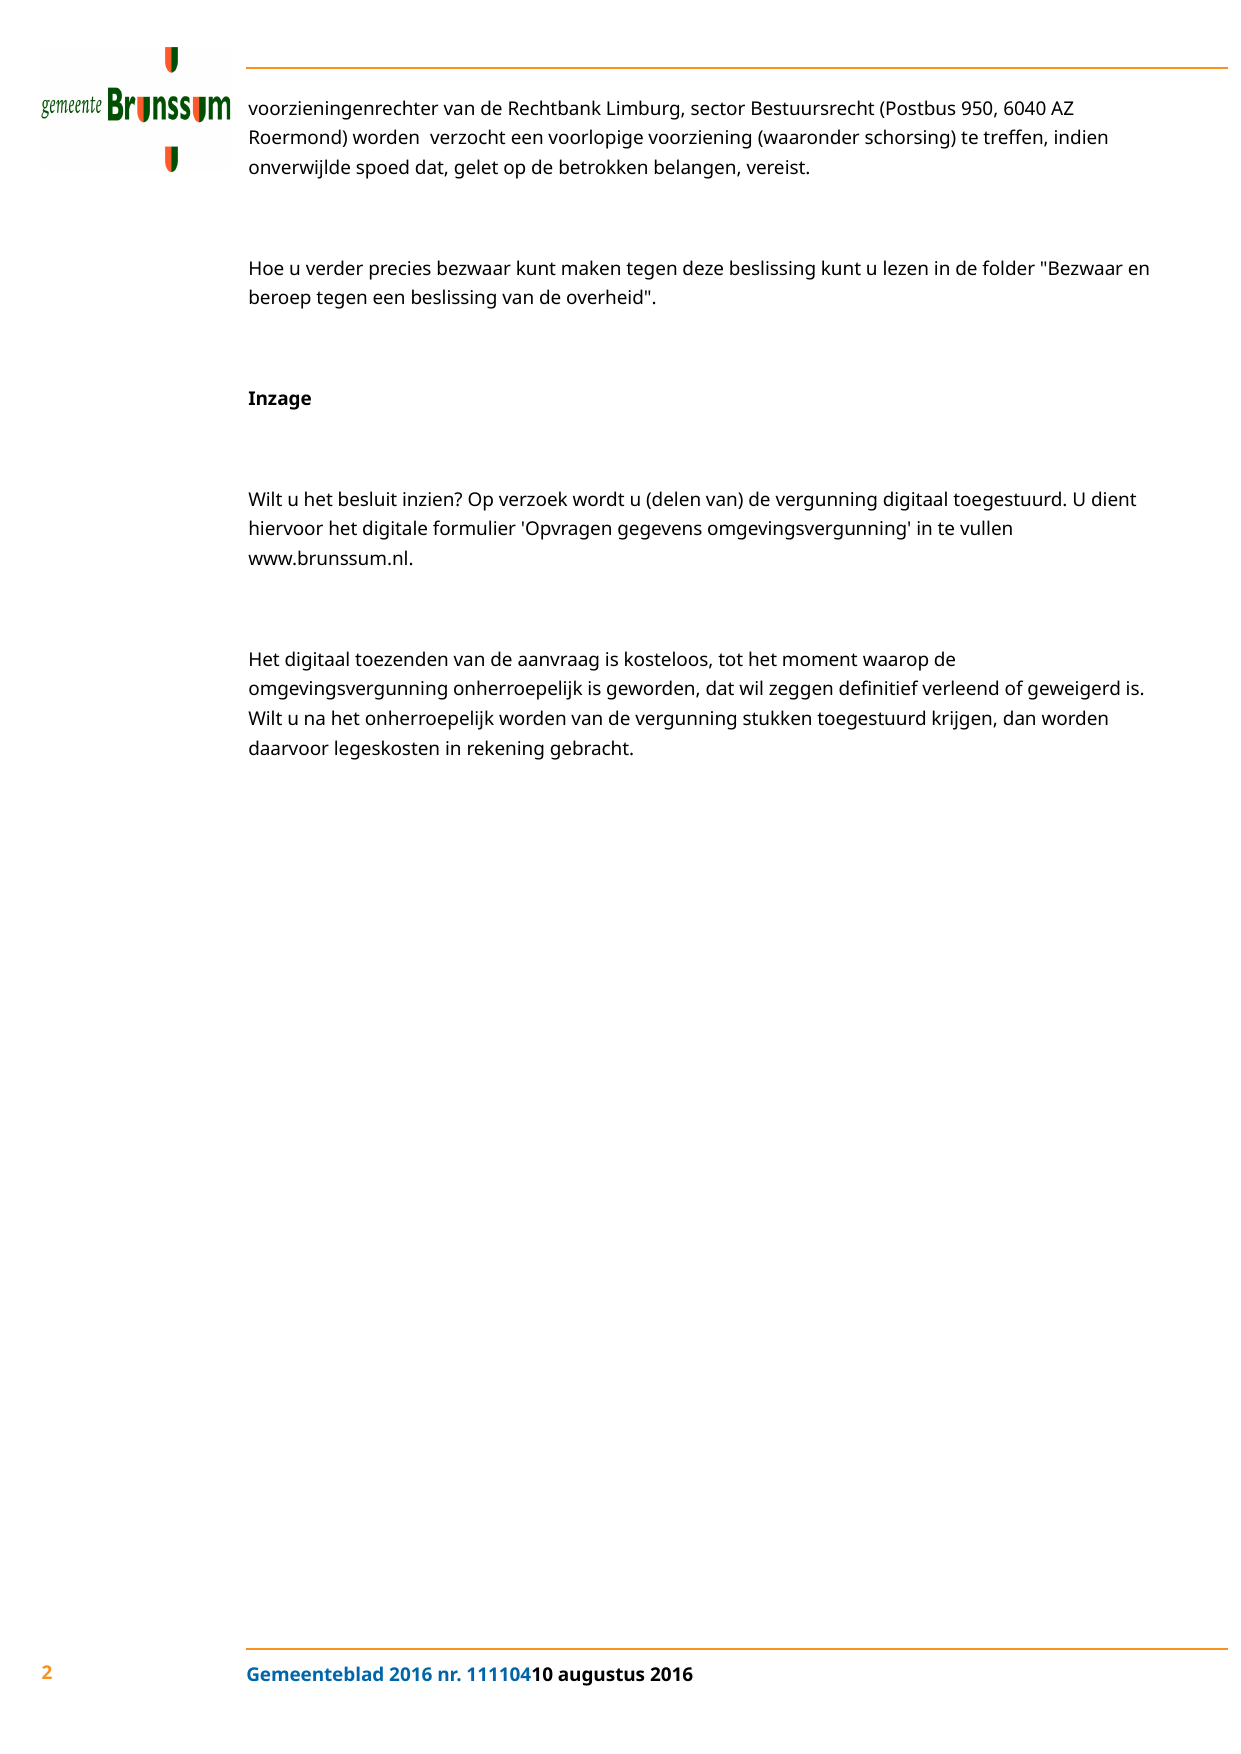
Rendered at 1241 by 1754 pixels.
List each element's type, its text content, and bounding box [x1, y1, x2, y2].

text Hoe u verder precies bezwaar kunt maken tegen deze beslissing kunt u lezen in de folder "Bezwaar en beroep tegen een beslissing van de overheid". [248, 255, 1152, 310]
picture [41, 47, 231, 172]
text Inzage [248, 385, 1152, 411]
text Het digitaal toezenden van de aanvraag is kosteloos, tot het moment waarop de omgevingsvergunning onherroepelijk is geworden, dat wil zeggen definitief verleend of geweigerd is. Wilt u na het onherroepelijk worden van de vergunning stukken toegestuurd krijgen, dan worden daarvoor legeskosten in rekening gebracht. [248, 646, 1152, 761]
text voorzieningenrechter van de Rechtbank Limburg, sector Bestuursrecht (Postbus 950, 6040 AZ Roermond) worden verzocht een voorlopige voorziening (waaronder schorsing) te treffen, indien onverwijlde spoed dat, gelet op de betrokken belangen, vereist. [248, 95, 1152, 180]
text Wilt u het besluit inzien? Op verzoek wordt u (delen van) de vergunning digitaal toegestuurd. U dient hiervoor het digitale formulier 'Opvragen gegevens omgevingsvergunning' in te vullen www.brunssum.nl. [248, 486, 1152, 571]
